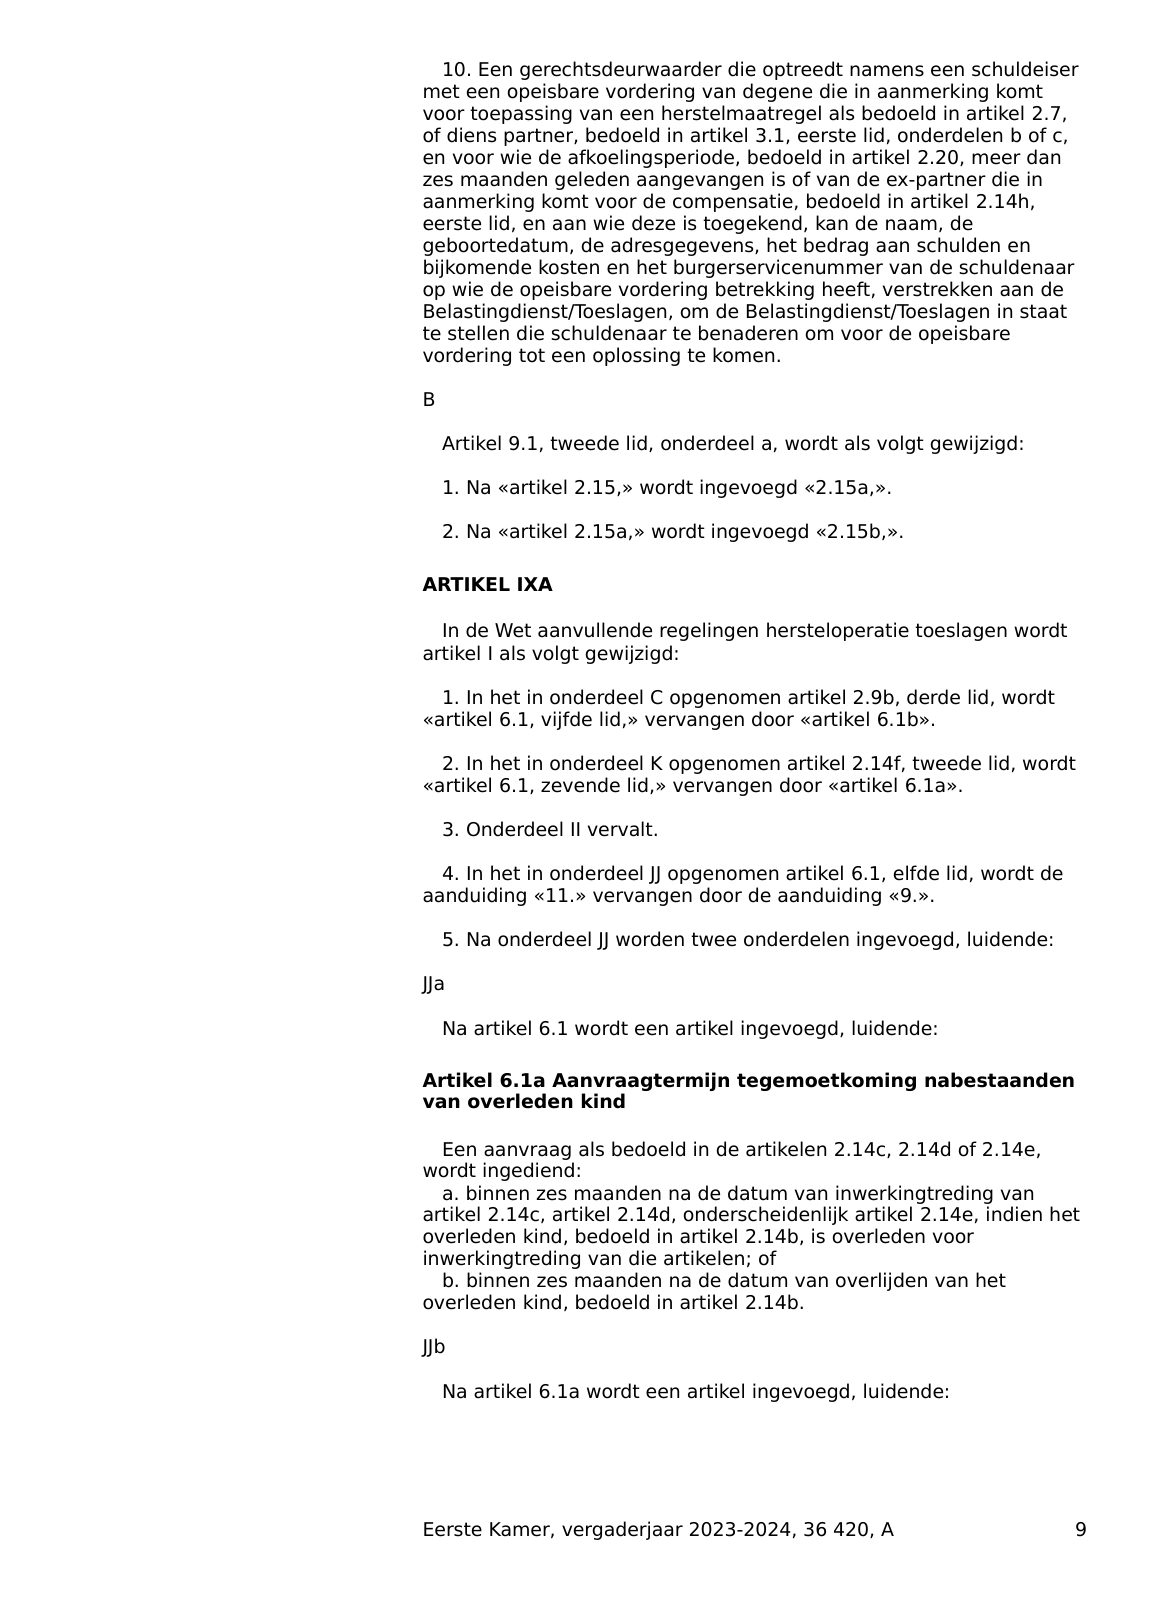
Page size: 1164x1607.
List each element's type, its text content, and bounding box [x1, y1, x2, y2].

subtitle ARTIKEL IXA [422, 573, 1087, 595]
text 1. In het in onderdeel C opgenomen artikel 2.9b, derde lid, wordt «artikel 6.1, vijfde lid,» vervangen door «artikel 6.1b». [422, 687, 1087, 731]
text Artikel 9.1, tweede lid, onderdeel a, wordt als volgt gewijzigd: [422, 433, 1087, 455]
text b. binnen zes maanden na de datum van overlijden van het overleden kind, bedoeld in artikel 2.14b. [422, 1270, 1087, 1314]
text 4. In het in onderdeel JJ opgenomen artikel 6.1, elfde lid, wordt de aanduiding «11.» vervangen door de aanduiding «9.». [422, 863, 1087, 907]
text In de Wet aanvullende regelingen hersteloperatie toeslagen wordt artikel I als volgt gewijzigd: [422, 620, 1087, 664]
subtitle Artikel 6.1a Aanvraagtermijn tegemoetkoming nabestaanden van overleden kind [422, 1069, 1087, 1113]
text Een aanvraag als bedoeld in de artikelen 2.14c, 2.14d of 2.14e, wordt ingediend: [422, 1138, 1087, 1182]
text JJa [422, 973, 1087, 995]
text a. binnen zes maanden na de datum van inwerkingtreding van artikel 2.14c, artikel 2.14d, onderscheidenlijk artikel 2.14e, indien het overleden kind, bedoeld in artikel 2.14b, is overleden voor inwerkingtreding van die artikelen; of [422, 1182, 1087, 1270]
text B [422, 389, 1087, 411]
text 2. Na «artikel 2.15a,» wordt ingevoegd «2.15b,». [422, 521, 1087, 543]
text 2. In het in onderdeel K opgenomen artikel 2.14f, tweede lid, wordt «artikel 6.1, zevende lid,» vervangen door «artikel 6.1a». [422, 753, 1087, 797]
text Na artikel 6.1a wordt een artikel ingevoegd, luidende: [422, 1381, 1087, 1403]
text 10. Een gerechtsdeurwaarder die optreedt namens een schuldeiser met een opeisbare vordering van degene die in aanmerking komt voor toepassing van een herstelmaatregel als bedoeld in artikel 2.7, of diens partner, bedoeld in artikel 3.1, eerste lid, onderdelen b of c, en voor wie de afkoelingsperiode, bedoeld in artikel 2.20, meer dan zes maanden geleden aangevangen is of van de ex-partner die in aanmerking komt voor de compensatie, bedoeld in artikel 2.14h, eerste lid, en aan wie deze is toegekend, kan de naam, de geboortedatum, de adresgegevens, het bedrag aan schulden en bijkomende kosten en het burgerservicenummer van de schuldenaar op wie de opeisbare vordering betrekking heeft, verstrekken aan de Belastingdienst/Toeslagen, om de Belastingdienst/Toeslagen in staat te stellen die schuldenaar te benaderen om voor de opeisbare vordering tot een oplossing te komen. [422, 59, 1087, 367]
text JJb [422, 1336, 1087, 1358]
text Na artikel 6.1 wordt een artikel ingevoegd, luidende: [422, 1017, 1087, 1039]
text 3. Onderdeel II vervalt. [422, 819, 1087, 841]
text 1. Na «artikel 2.15,» wordt ingevoegd «2.15a,». [422, 477, 1087, 499]
text 5. Na onderdeel JJ worden twee onderdelen ingevoegd, luidende: [422, 929, 1087, 951]
